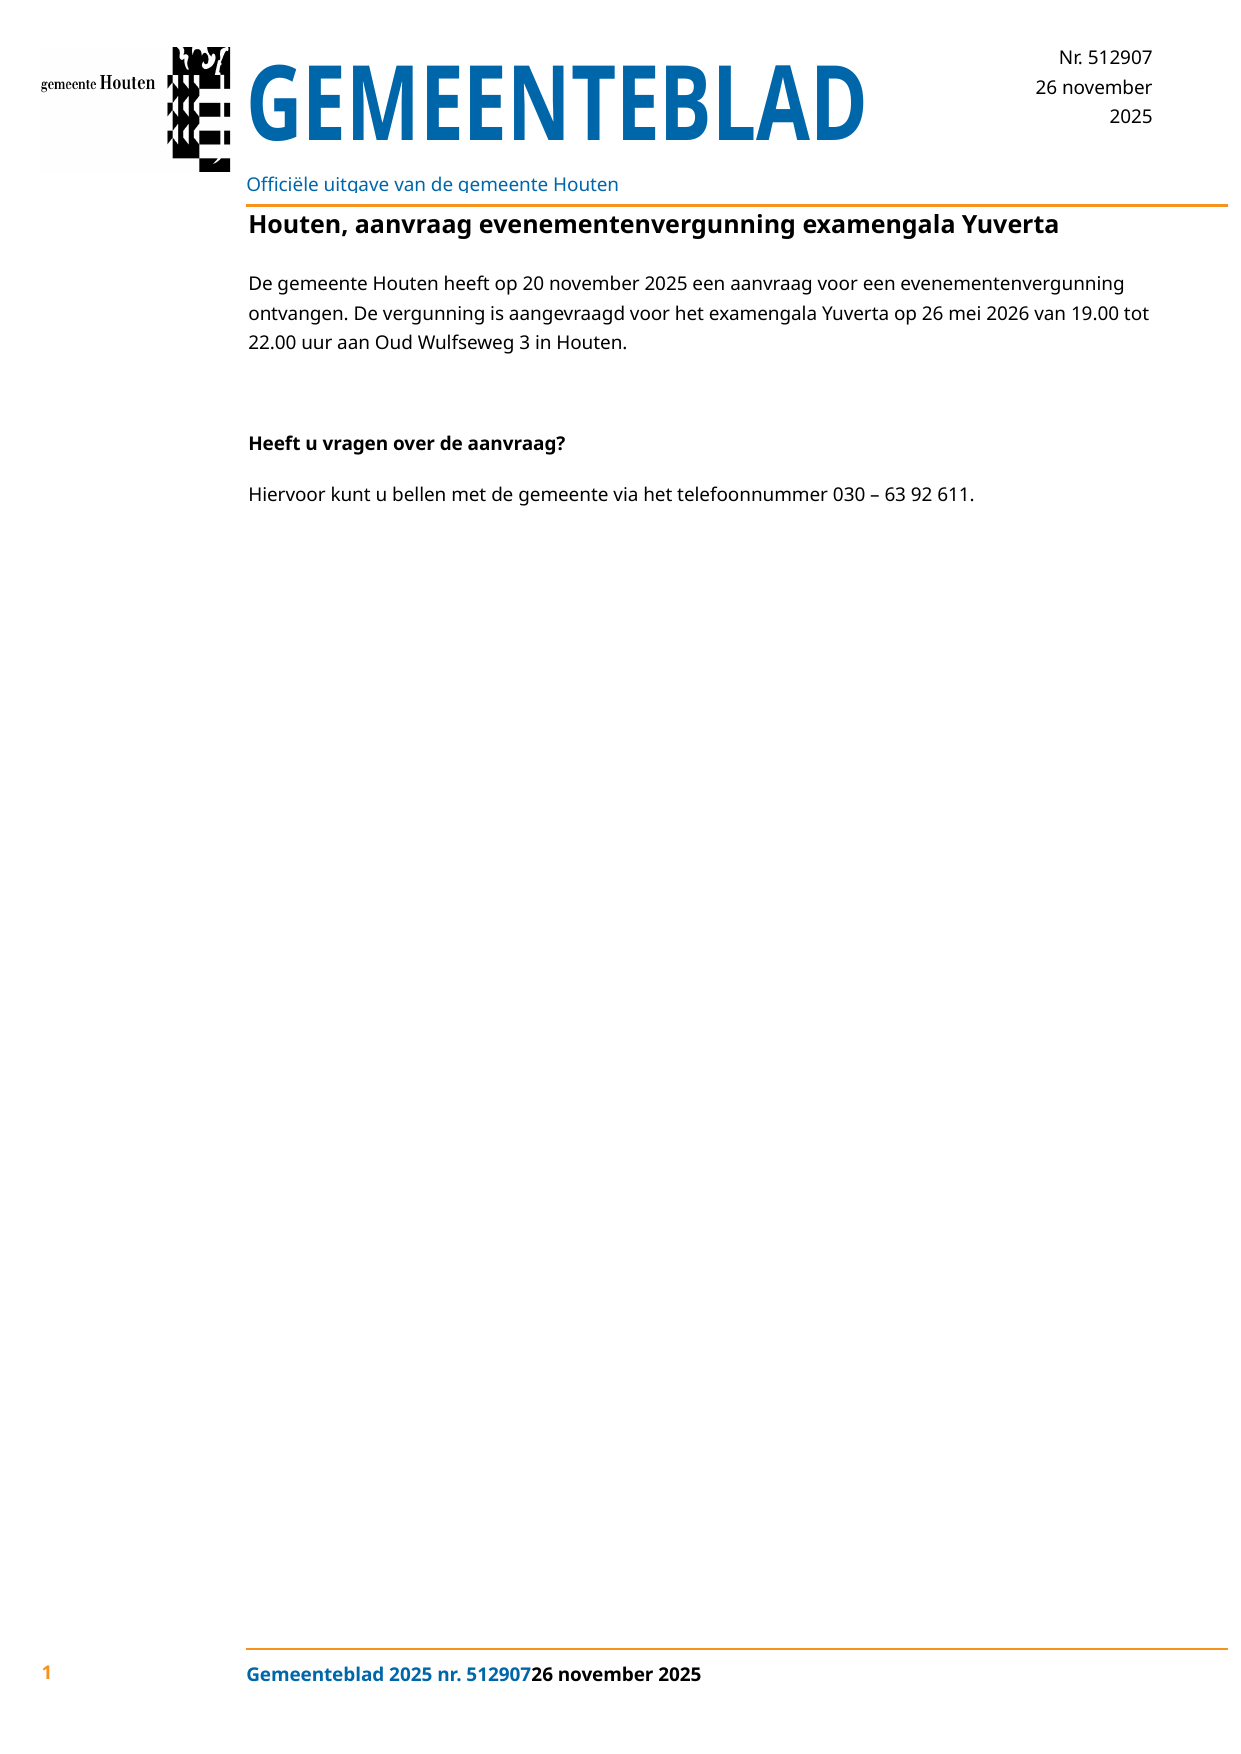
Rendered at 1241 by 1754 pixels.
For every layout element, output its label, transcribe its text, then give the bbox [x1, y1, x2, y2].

text Houten, aanvraag evenementenvergunning examengala Yuverta [248, 207, 1152, 241]
text Hiervoor kunt u bellen met de gemeente via het telefoonnummer 030 – 63 92 611. [248, 481, 1152, 506]
text Heeft u vragen over de aanvraag? [248, 430, 1152, 456]
picture [41, 47, 231, 172]
text De gemeente Houten heeft op 20 november 2025 een aanvraag voor een evenementenvergunning ontvangen. De vergunning is aangevraagd voor het examengala Yuverta op 26 mei 2026 van 19.00 tot 22.00 uur aan Oud Wulfseweg 3 in Houten. [248, 270, 1152, 355]
